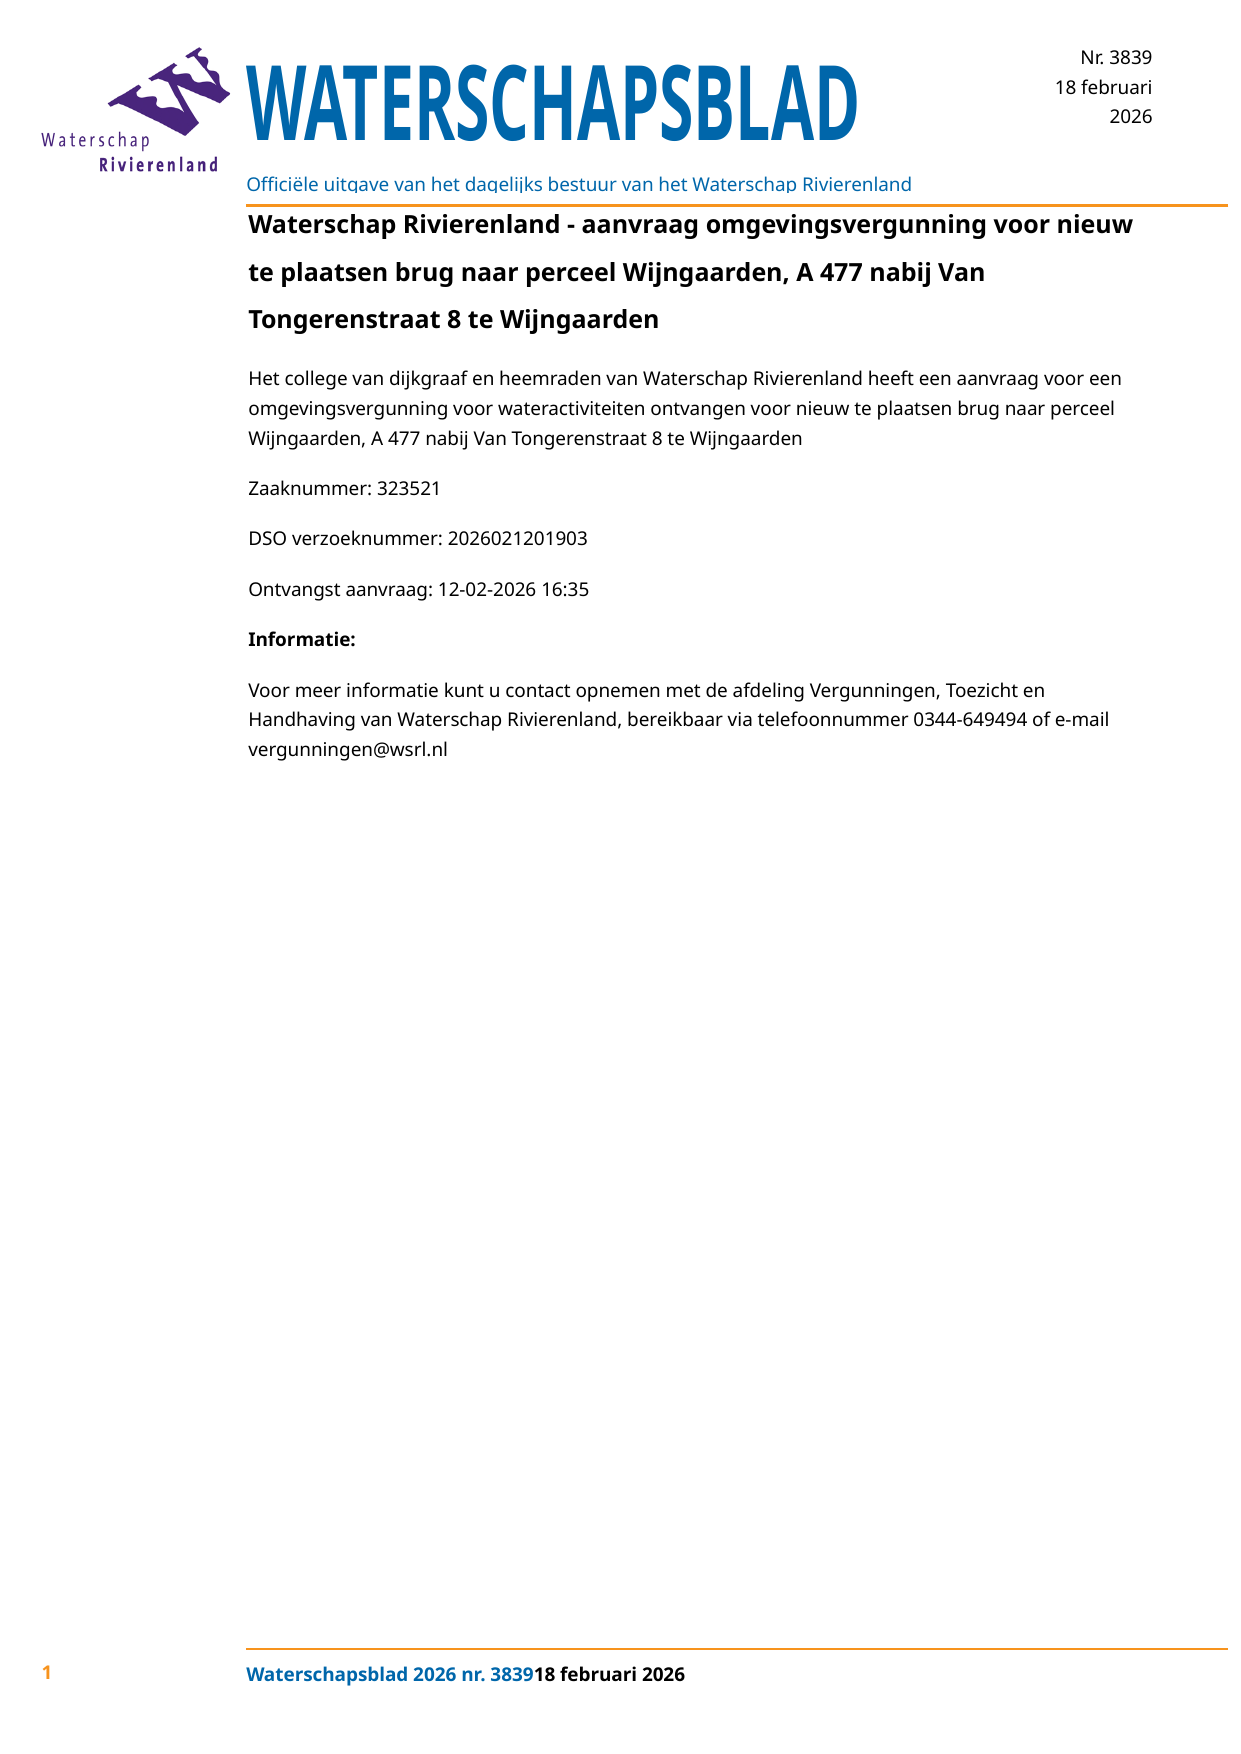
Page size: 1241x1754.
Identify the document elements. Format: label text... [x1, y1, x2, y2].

picture [41, 47, 231, 172]
text Voor meer informatie kunt u contact opnemen met de afdeling Vergunningen, Toezicht en Handhaving van Waterschap Rivierenland, bereikbaar via telefoonnummer 0344-649494 of e-mail vergunningen@wsrl.nl [248, 677, 1152, 762]
text Informatie: [248, 626, 1152, 652]
text Waterschap Rivierenland - aanvraag omgevingsvergunning voor nieuw te plaatsen brug naar perceel Wijngaarden, A 477 nabij Van Tongerenstraat 8 te Wijngaarden [248, 207, 1152, 336]
text Zaaknummer: 323521 [248, 475, 1152, 501]
text DSO verzoeknummer: 2026021201903 [248, 526, 1152, 551]
text Het college van dijkgraaf en heemraden van Waterschap Rivierenland heeft een aanvraag voor een omgevingsvergunning voor wateractiviteiten ontvangen voor nieuw te plaatsen brug naar perceel Wijngaarden, A 477 nabij Van Tongerenstraat 8 te Wijngaarden [248, 366, 1152, 450]
text Ontvangst aanvraag: 12-02-2026 16:35 [248, 576, 1152, 602]
